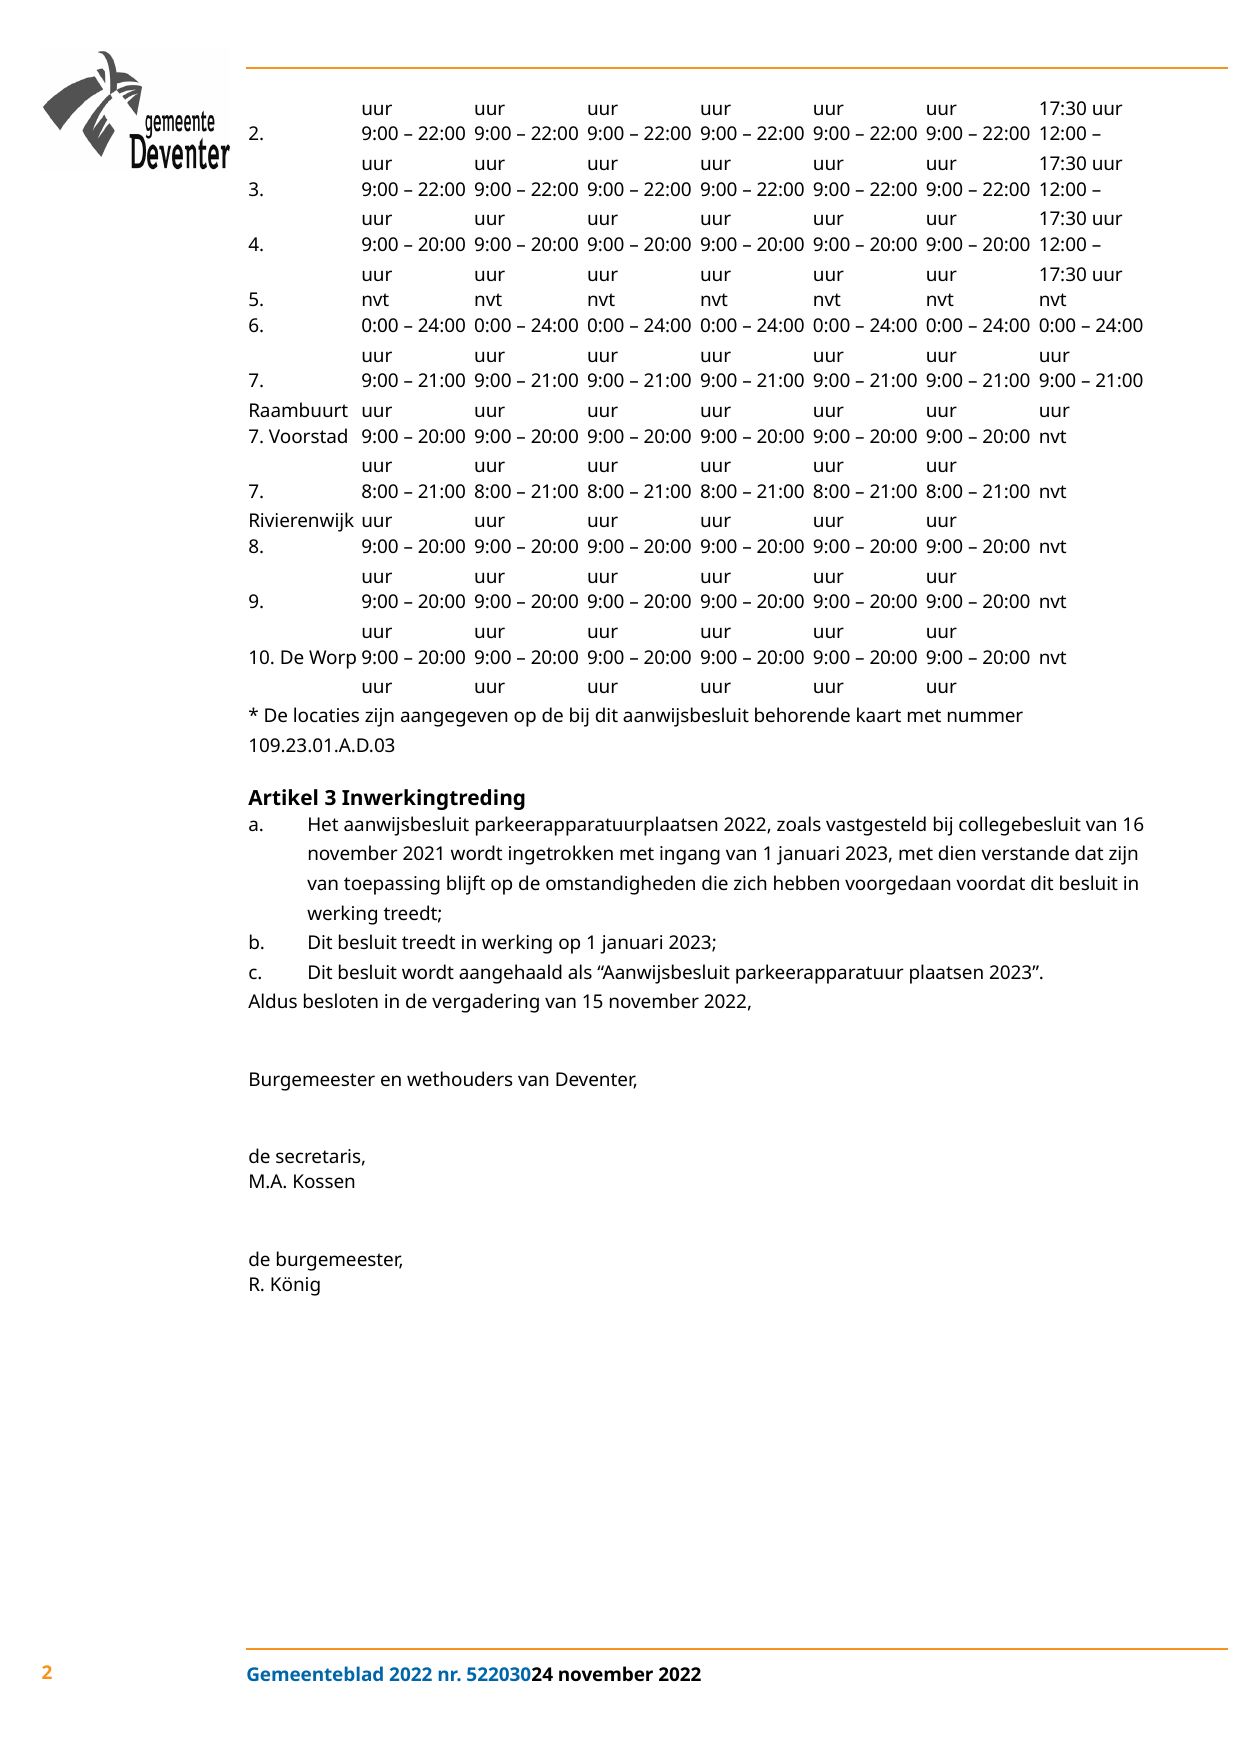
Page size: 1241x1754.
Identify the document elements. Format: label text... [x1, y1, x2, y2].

table_cell nvt [926, 286, 1038, 312]
table_cell 9:00 – 20:00 uur [813, 534, 926, 589]
table_cell 9:00 – 20:00 uur [361, 534, 474, 589]
table_cell 9:00 – 20:00 uur [926, 644, 1038, 699]
table_cell nvt [587, 286, 700, 312]
table_cell 8:00 – 21:00 uur [700, 478, 813, 533]
table_cell 9:00 – 20:00 uur [587, 534, 700, 589]
table_cell 12:00 – 17:30 uur [1039, 176, 1152, 231]
table_cell 9:00 – 22:00 uur [926, 121, 1038, 176]
table_cell 9:00 – 21:00 uur [361, 368, 474, 423]
text R. König [248, 1272, 1152, 1297]
table_cell 8:00 – 21:00 uur [587, 478, 700, 533]
table_cell nvt [1039, 534, 1152, 589]
table_cell 9:00 – 20:00 uur [926, 589, 1038, 644]
table_cell 9:00 – 20:00 uur [474, 589, 587, 644]
table_cell [248, 231, 361, 286]
table_cell 0:00 – 24:00 uur [587, 312, 700, 367]
list Dit besluit wordt aangehaald als “Aanwijsbesluit parkeerapparatuur plaatsen 2023”. [248, 959, 1152, 985]
table_cell uur [361, 95, 474, 121]
table_cell 8:00 – 21:00 uur [361, 478, 474, 533]
table_cell 8:00 – 21:00 uur [474, 478, 587, 533]
table_cell 9:00 – 21:00 uur [474, 368, 587, 423]
table_cell [248, 589, 361, 644]
table_cell 8:00 – 21:00 uur [813, 478, 926, 533]
table_cell 9:00 – 20:00 uur [813, 644, 926, 699]
table_cell nvt [700, 286, 813, 312]
table_cell 9:00 – 20:00 uur [587, 423, 700, 478]
table_cell 9:00 – 21:00 uur [813, 368, 926, 423]
table_cell [248, 121, 361, 176]
table_cell [248, 534, 361, 589]
table_cell 9:00 – 20:00 uur [587, 231, 700, 286]
table_cell 9:00 – 22:00 uur [813, 176, 926, 231]
table_cell 7. Rivierenwijk [248, 478, 361, 533]
table_cell 9:00 – 21:00 uur [700, 368, 813, 423]
table_cell 9:00 – 22:00 uur [474, 176, 587, 231]
table_cell nvt [1039, 423, 1152, 478]
table_cell 17:30 uur [1039, 95, 1152, 121]
table_cell 9:00 – 20:00 uur [474, 423, 587, 478]
table_cell 9:00 – 20:00 uur [474, 534, 587, 589]
table_cell uur [700, 95, 813, 121]
table_cell 7. Voorstad [248, 423, 361, 478]
table_cell 9:00 – 20:00 uur [361, 589, 474, 644]
text * De locaties zijn aangegeven op de bij dit aanwijsbesluit behorende kaart met nummer 109.23.01.A.D.03 [248, 703, 1152, 758]
table_cell 9:00 – 20:00 uur [587, 644, 700, 699]
table_cell nvt [361, 286, 474, 312]
table_cell nvt [1039, 286, 1152, 312]
table_cell 9:00 – 20:00 uur [587, 589, 700, 644]
table_cell uur [587, 95, 700, 121]
table_cell [248, 312, 361, 367]
text M.A. Kossen [248, 1169, 1152, 1194]
table_cell 9:00 – 22:00 uur [700, 121, 813, 176]
text Burgemeester en wethouders van Deventer, [248, 1066, 1152, 1091]
table_cell 9:00 – 20:00 uur [700, 231, 813, 286]
table_cell 9:00 – 20:00 uur [474, 231, 587, 286]
list Dit besluit treedt in werking op 1 januari 2023; [248, 929, 1152, 955]
table_cell 9:00 – 20:00 uur [474, 644, 587, 699]
table_cell 7. Raambuurt [248, 368, 361, 423]
table_cell 9:00 – 21:00 uur [1039, 368, 1152, 423]
table_cell 9:00 – 20:00 uur [700, 644, 813, 699]
table_cell 9:00 – 20:00 uur [926, 534, 1038, 589]
table_cell 9:00 – 20:00 uur [700, 534, 813, 589]
table_cell 9:00 – 20:00 uur [926, 231, 1038, 286]
table_cell uur [813, 95, 926, 121]
table_cell 9:00 – 20:00 uur [813, 589, 926, 644]
table_cell 9:00 – 20:00 uur [813, 231, 926, 286]
table_cell [248, 286, 361, 312]
table_cell [248, 95, 361, 121]
table_cell nvt [813, 286, 926, 312]
table_cell 9:00 – 20:00 uur [700, 589, 813, 644]
table_cell 9:00 – 20:00 uur [700, 423, 813, 478]
table_cell 9:00 – 20:00 uur [361, 423, 474, 478]
list Het aanwijsbesluit parkeerapparatuurplaatsen 2022, zoals vastgesteld bij collegebesluit van 16 november 2021 wordt ingetrokken met ingang van 1 januari 2023, met dien verstande dat zijn van toepassing blijft op de omstandigheden die zich hebben voorgedaan voordat dit besluit in werking treedt; [248, 811, 1152, 926]
text Aldus besloten in de vergadering van 15 november 2022, [248, 988, 1152, 1014]
table_cell 9:00 – 22:00 uur [361, 176, 474, 231]
table_cell nvt [1039, 644, 1152, 699]
table_cell 9:00 – 20:00 uur [813, 423, 926, 478]
table_cell 9:00 – 20:00 uur [361, 644, 474, 699]
table_cell 0:00 – 24:00 uur [474, 312, 587, 367]
picture [41, 47, 231, 172]
table_cell 0:00 – 24:00 uur [361, 312, 474, 367]
table_cell nvt [1039, 589, 1152, 644]
table_cell [248, 176, 361, 231]
table_cell 9:00 – 20:00 uur [926, 423, 1038, 478]
table_cell 9:00 – 22:00 uur [474, 121, 587, 176]
table_cell 12:00 – 17:30 uur [1039, 231, 1152, 286]
table_cell 9:00 – 22:00 uur [926, 176, 1038, 231]
text de secretaris, [248, 1143, 1152, 1169]
table_cell 12:00 – 17:30 uur [1039, 121, 1152, 176]
table_cell 9:00 – 22:00 uur [700, 176, 813, 231]
table_cell 9:00 – 22:00 uur [361, 121, 474, 176]
table_cell uur [474, 95, 587, 121]
table_cell 0:00 – 24:00 uur [926, 312, 1038, 367]
table_cell 10. De Worp [248, 644, 361, 699]
table_cell 9:00 – 21:00 uur [587, 368, 700, 423]
table_cell nvt [1039, 478, 1152, 533]
table_cell uur [926, 95, 1038, 121]
table_cell 9:00 – 21:00 uur [926, 368, 1038, 423]
table_cell nvt [474, 286, 587, 312]
text de burgemeester, [248, 1246, 1152, 1272]
table_cell 0:00 – 24:00 uur [813, 312, 926, 367]
table_cell 9:00 – 22:00 uur [587, 176, 700, 231]
table_cell 0:00 – 24:00 uur [700, 312, 813, 367]
text Artikel 3 Inwerkingtreding [248, 783, 1152, 811]
table_cell 8:00 – 21:00 uur [926, 478, 1038, 533]
table_cell 9:00 – 22:00 uur [813, 121, 926, 176]
table_cell 9:00 – 22:00 uur [587, 121, 700, 176]
table_cell 9:00 – 20:00 uur [361, 231, 474, 286]
table_cell 0:00 – 24:00 uur [1039, 312, 1152, 367]
